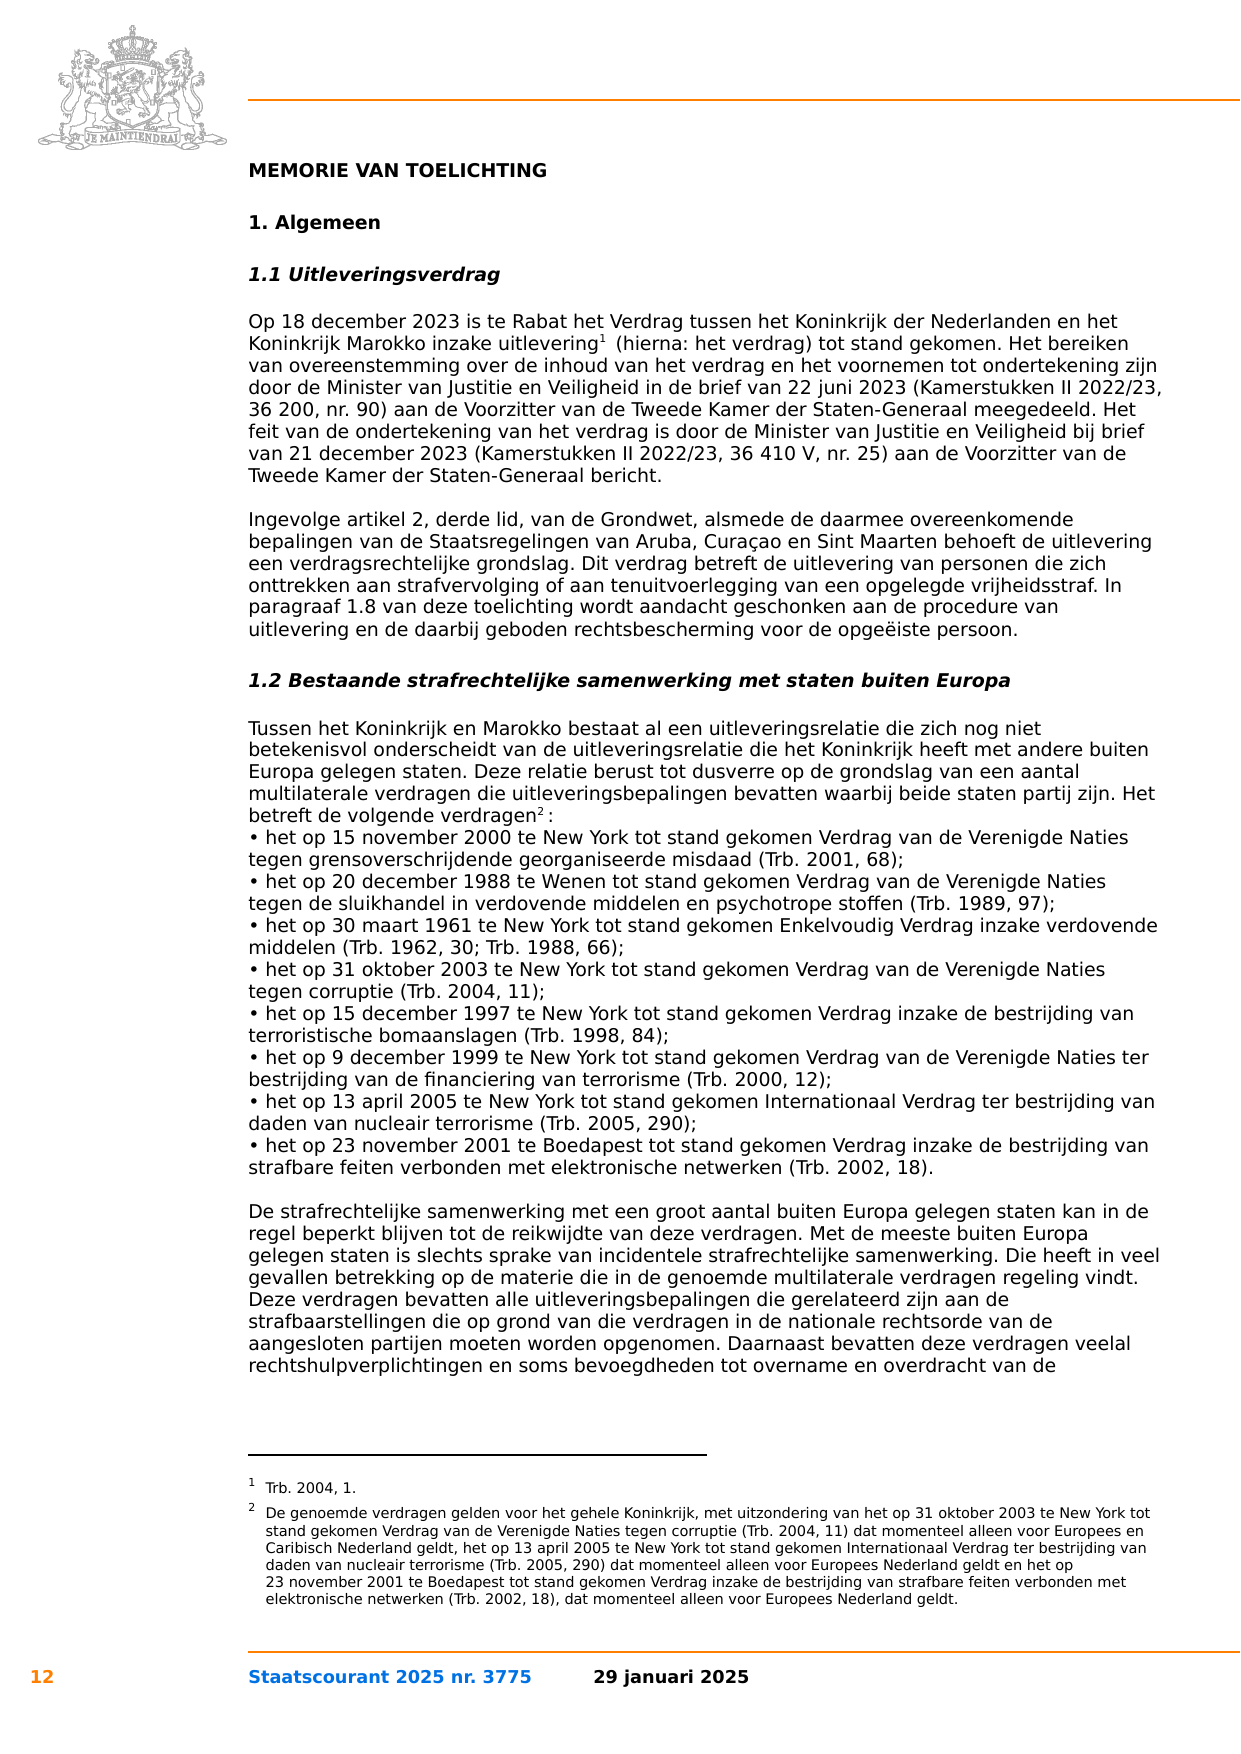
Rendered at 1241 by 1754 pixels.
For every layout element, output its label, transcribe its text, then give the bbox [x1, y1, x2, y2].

text Trb. 2004, 1. [248, 1476, 1163, 1498]
text • het op 15 december 1997 te New York tot stand gekomen Verdrag inzake de bestrijding van terroristische bomaanslagen (Trb. 1998, 84); [248, 1003, 1163, 1047]
subtitle 1.1 Uitleveringsverdrag [248, 264, 1163, 286]
subtitle 1.2 Bestaande strafrechtelijke samenwerking met staten buiten Europa [248, 670, 1163, 692]
text • het op 31 oktober 2003 te New York tot stand gekomen Verdrag van de Verenigde Naties tegen corruptie (Trb. 2004, 11); [248, 959, 1163, 1003]
text Ingevolge artikel 2, derde lid, van de Grondwet, alsmede de daarmee overeenkomende bepalingen van de Staatsregelingen van Aruba, Curaçao en Sint Maarten behoeft de uitlevering een verdragsrechtelijke grondslag. Dit verdrag betreft de uitlevering van personen die zich onttrekken aan strafvervolging of aan tenuitvoerlegging van een opgelegde vrijheidsstraf. In paragraaf 1.8 van deze toelichting wordt aandacht geschonken aan de procedure van uitlevering en de daarbij geboden rechtsbescherming voor de opgeëiste persoon. [248, 508, 1163, 640]
text • het op 13 april 2005 te New York tot stand gekomen Internationaal Verdrag ter bestrijding van daden van nucleair terrorisme (Trb. 2005, 290); [248, 1091, 1163, 1135]
text De genoemde verdragen gelden voor het gehele Koninkrijk, met uitzondering van het op 31 oktober 2003 te New York tot stand gekomen Verdrag van de Verenigde Naties tegen corruptie (Trb. 2004, 11) dat momenteel alleen voor Europees en Caribisch Nederland geldt, het op 13 april 2005 te New York tot stand gekomen Internationaal Verdrag ter bestrijding van daden van nucleair terrorisme (Trb. 2005, 290) dat momenteel alleen voor Europees Nederland geldt en het op 23 november 2001 te Boedapest tot stand gekomen Verdrag inzake de bestrijding van strafbare feiten verbonden met elektronische netwerken (Trb. 2002, 18), dat momenteel alleen voor Europees Nederland geldt. [248, 1501, 1163, 1608]
text De strafrechtelijke samenwerking met een groot aantal buiten Europa gelegen staten kan in de regel beperkt blijven tot de reikwijdte van deze verdragen. Met de meeste buiten Europa gelegen staten is slechts sprake van incidentele strafrechtelijke samenwerking. Die heeft in veel gevallen betrekking op de materie die in de genoemde multilaterale verdragen regeling vindt. Deze verdragen bevatten alle uitleveringsbepalingen die gerelateerd zijn aan de strafbaarstellingen die op grond van die verdragen in de nationale rechtsorde van de aangesloten partijen moeten worden opgenomen. Daarnaast bevatten deze verdragen veelal rechtshulpverplichtingen en soms bevoegdheden tot overname en overdracht van de [248, 1201, 1163, 1377]
text • het op 15 november 2000 te New York tot stand gekomen Verdrag van de Verenigde Naties tegen grensoverschrijdende georganiseerde misdaad (Trb. 2001, 68); [248, 827, 1163, 871]
subtitle MEMORIE VAN TOELICHTING [248, 160, 1163, 182]
text Op 18 december 2023 is te Rabat het Verdrag tussen het Koninkrijk der Nederlanden en het Koninkrijk Marokko inzake uitlevering (hierna: het verdrag) tot stand gekomen. Het bereiken van overeenstemming over de inhoud van het verdrag en het voornemen tot ondertekening zijn door de Minister van Justitie en Veiligheid in de brief van 22 juni 2023 (Kamerstukken II 2022/23, 36 200, nr. 90) aan de Voorzitter van de Tweede Kamer der Staten-Generaal meegedeeld. Het feit van de ondertekening van het verdrag is door de Minister van Justitie en Veiligheid bij brief van 21 december 2023 (Kamerstukken II 2022/23, 36 410 V, nr. 25) aan de Voorzitter van de Tweede Kamer der Staten-Generaal bericht. [248, 311, 1163, 487]
subtitle 1. Algemeen [248, 212, 1163, 234]
picture [38, 25, 227, 150]
text Tussen het Koninkrijk en Marokko bestaat al een uitleveringsrelatie die zich nog niet betekenisvol onderscheidt van de uitleveringsrelatie die het Koninkrijk heeft met andere buiten Europa gelegen staten. Deze relatie berust tot dusverre op de grondslag van een aantal multilaterale verdragen die uitleveringsbepalingen bevatten waarbij beide staten partij zijn. Het betreft de volgende verdragen: [248, 717, 1163, 827]
text • het op 20 december 1988 te Wenen tot stand gekomen Verdrag van de Verenigde Naties tegen de sluikhandel in verdovende middelen en psychotrope stoffen (Trb. 1989, 97); [248, 871, 1163, 915]
text • het op 23 november 2001 te Boedapest tot stand gekomen Verdrag inzake de bestrijding van strafbare feiten verbonden met elektronische netwerken (Trb. 2002, 18). [248, 1135, 1163, 1179]
text • het op 9 december 1999 te New York tot stand gekomen Verdrag van de Verenigde Naties ter bestrijding van de financiering van terrorisme (Trb. 2000, 12); [248, 1047, 1163, 1091]
text • het op 30 maart 1961 te New York tot stand gekomen Enkelvoudig Verdrag inzake verdovende middelen (Trb. 1962, 30; Trb. 1988, 66); [248, 915, 1163, 959]
